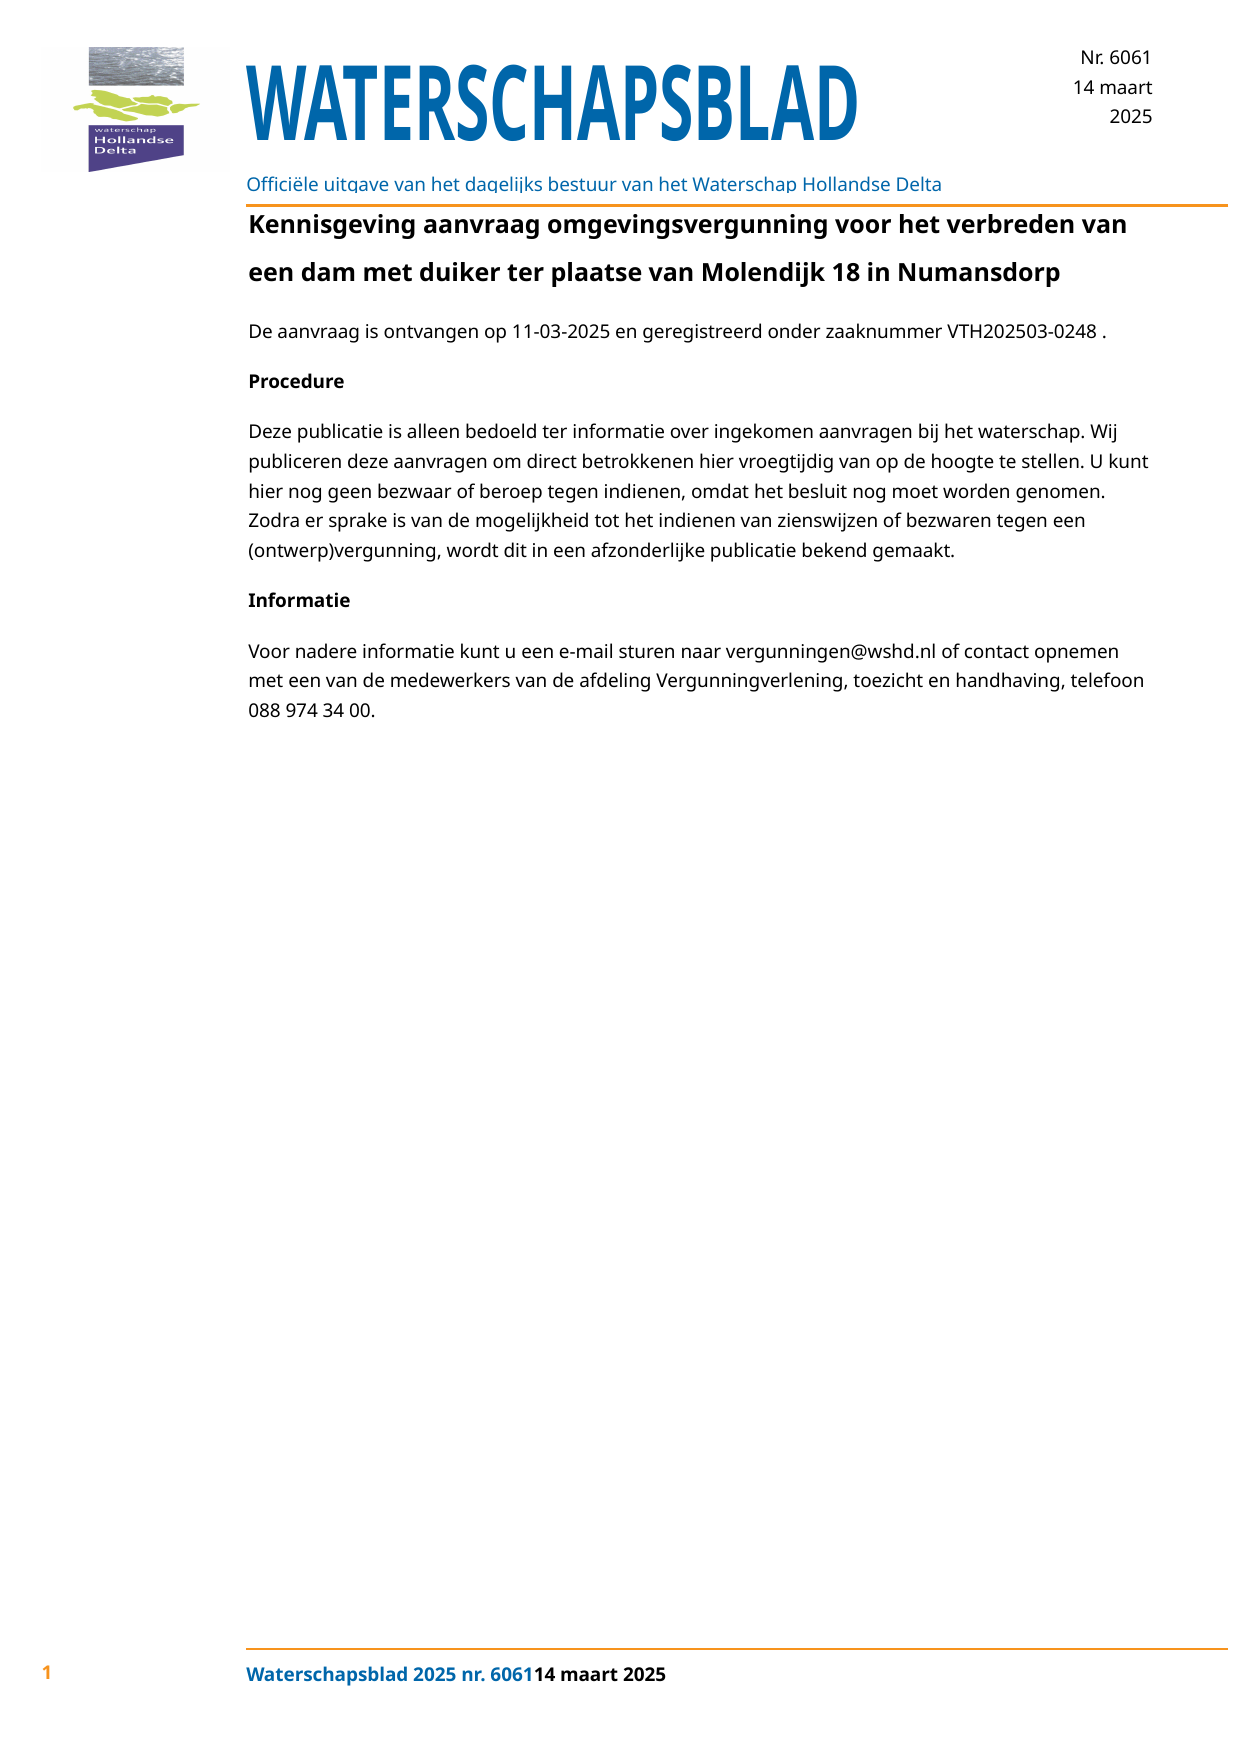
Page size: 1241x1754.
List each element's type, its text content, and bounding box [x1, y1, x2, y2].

text Voor nadere informatie kunt u een e-mail sturen naar vergunningen@wshd.nl of contact opnemen met een van de medewerkers van de afdeling Vergunningverlening, toezicht en handhaving, telefoon 088 974 34 00. [248, 638, 1152, 723]
text Deze publicatie is alleen bedoeld ter informatie over ingekomen aanvragen bij het waterschap. Wij publiceren deze aanvragen om direct betrokkenen hier vroegtijdig van op de hoogte te stellen. U kunt hier nog geen bezwaar of beroep tegen indienen, omdat het besluit nog moet worden genomen. Zodra er sprake is van de mogelijkheid tot het indienen van zienswijzen of bezwaren tegen een (ontwerp)vergunning, wordt dit in een afzonderlijke publicatie bekend gemaakt. [248, 419, 1152, 563]
text Informatie [248, 587, 1152, 613]
text De aanvraag is ontvangen op 11-03-2025 en geregistreerd onder zaaknummer VTH202503-0248 . [248, 318, 1152, 344]
text Procedure [248, 368, 1152, 394]
text Kennisgeving aanvraag omgevingsvergunning voor het verbreden van een dam met duiker ter plaatse van Molendijk 18 in Numansdorp [248, 207, 1152, 288]
picture [41, 47, 231, 172]
